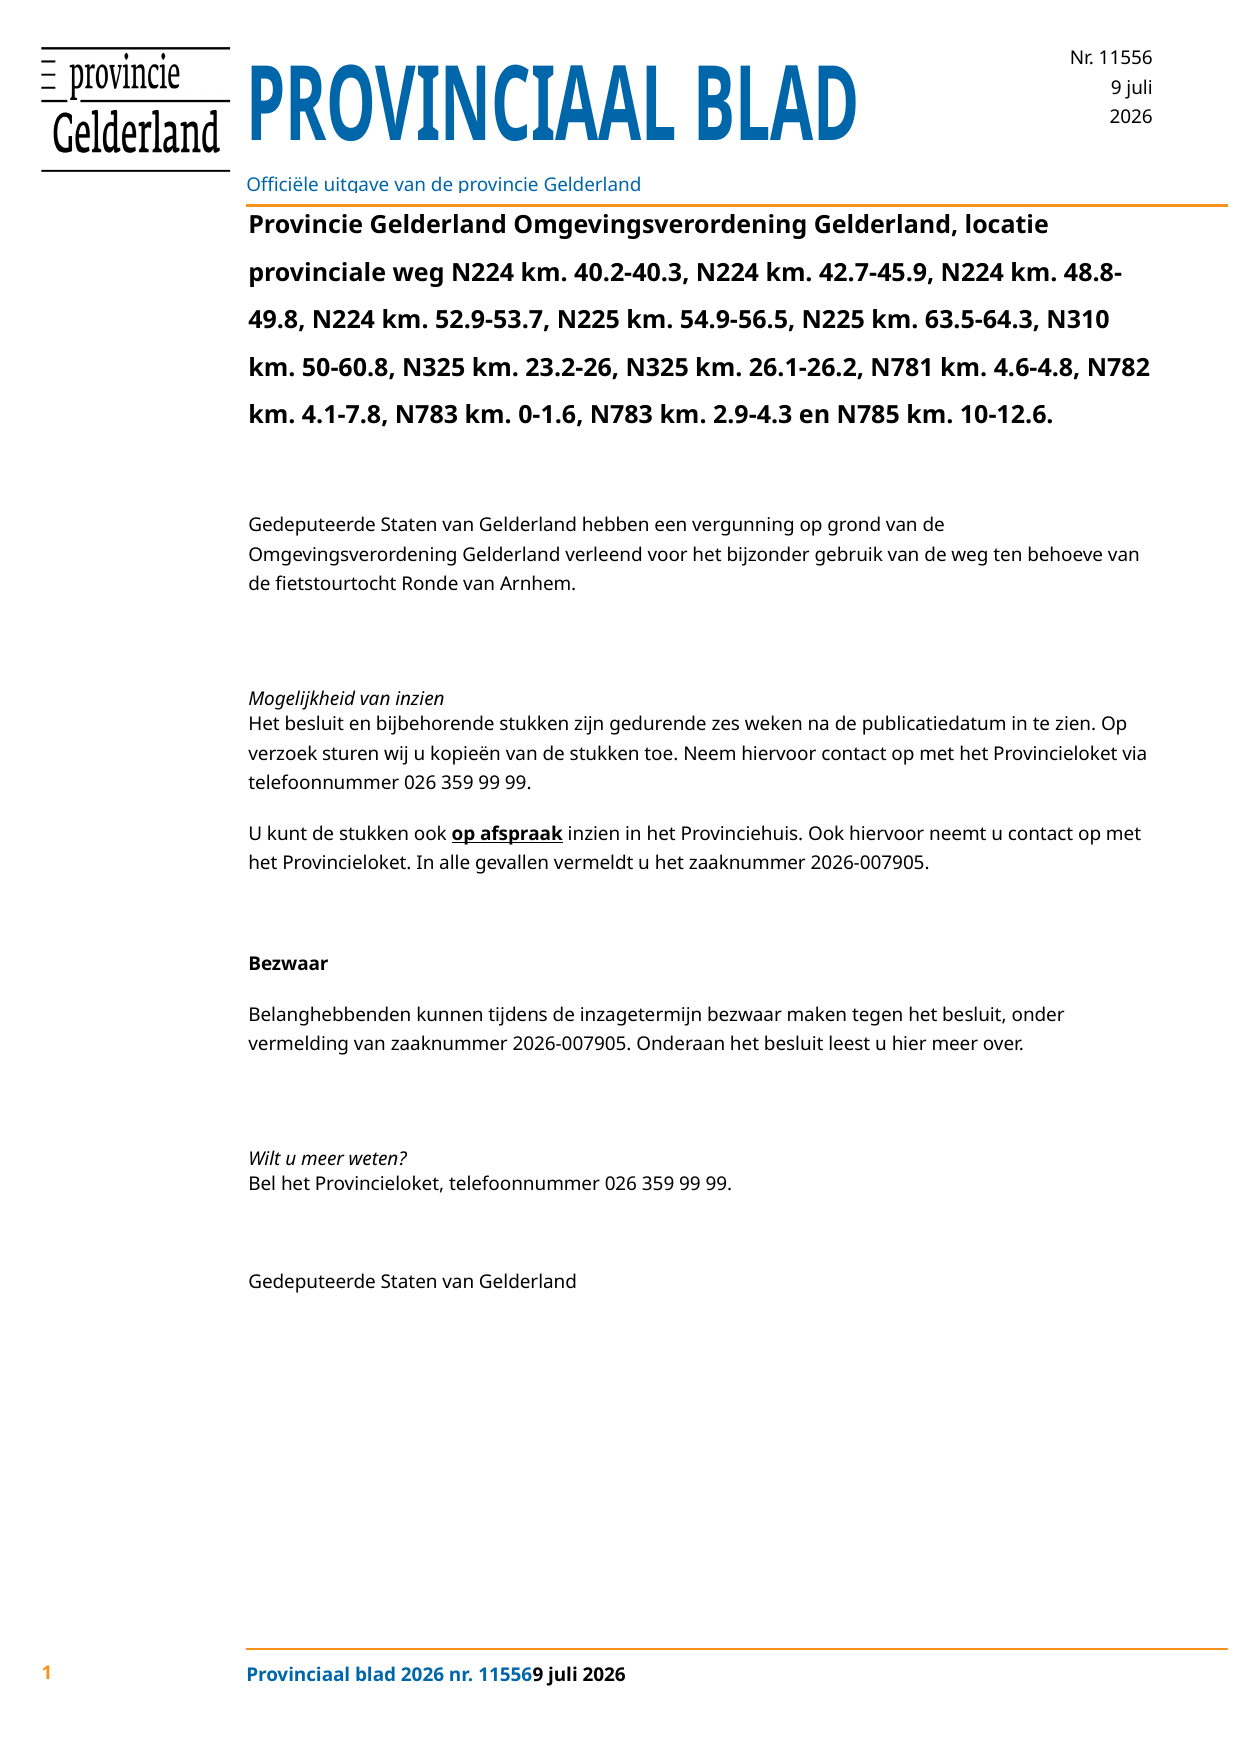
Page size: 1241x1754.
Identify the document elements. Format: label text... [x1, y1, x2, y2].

text U kunt de stukken ook op afspraak inzien in het Provinciehuis. Ook hiervoor neemt u contact op met het Provincieloket. In alle gevallen vermeldt u het zaaknummer 2026-007905. [248, 820, 1152, 875]
text Bel het Provincieloket, telefoonnummer 026 359 99 99. [248, 1171, 1152, 1196]
text Gedeputeerde Staten van Gelderland [248, 1269, 1152, 1294]
text Belanghebbenden kunnen tijdens de inzagetermijn bezwaar maken tegen het besluit, onder vermelding van zaaknummer 2026-007905. Onderaan het besluit leest u hier meer over. [248, 1001, 1152, 1056]
text Provincie Gelderland Omgevingsverordening Gelderland, locatie provinciale weg N224 km. 40.2-40.3, N224 km. 42.7-45.9, N224 km. 48.8-49.8, N224 km. 52.9-53.7, N225 km. 54.9-56.5, N225 km. 63.5-64.3, N310 km. 50-60.8, N325 km. 23.2-26, N325 km. 26.1-26.2, N781 km. 4.6-4.8, N782 km. 4.1-7.8, N783 km. 0-1.6, N783 km. 2.9-4.3 en N785 km. 10-12.6. [248, 207, 1152, 431]
text Bezwaar [248, 950, 1152, 976]
text Mogelijkheid van inzien [248, 685, 1152, 710]
picture [41, 47, 231, 172]
text Het besluit en bijbehorende stukken zijn gedurende zes weken na de publicatiedatum in te zien. Op verzoek sturen wij u kopieën van de stukken toe. Neem hiervoor contact op met het Provincieloket via telefoonnummer 026 359 99 99. [248, 710, 1152, 795]
text Gedeputeerde Staten van Gelderland hebben een vergunning op grond van de Omgevingsverordening Gelderland verleend voor het bijzonder gebruik van de weg ten behoeve van de fietstourtocht Ronde van Arnhem. [248, 511, 1152, 596]
text Wilt u meer weten? [248, 1145, 1152, 1171]
